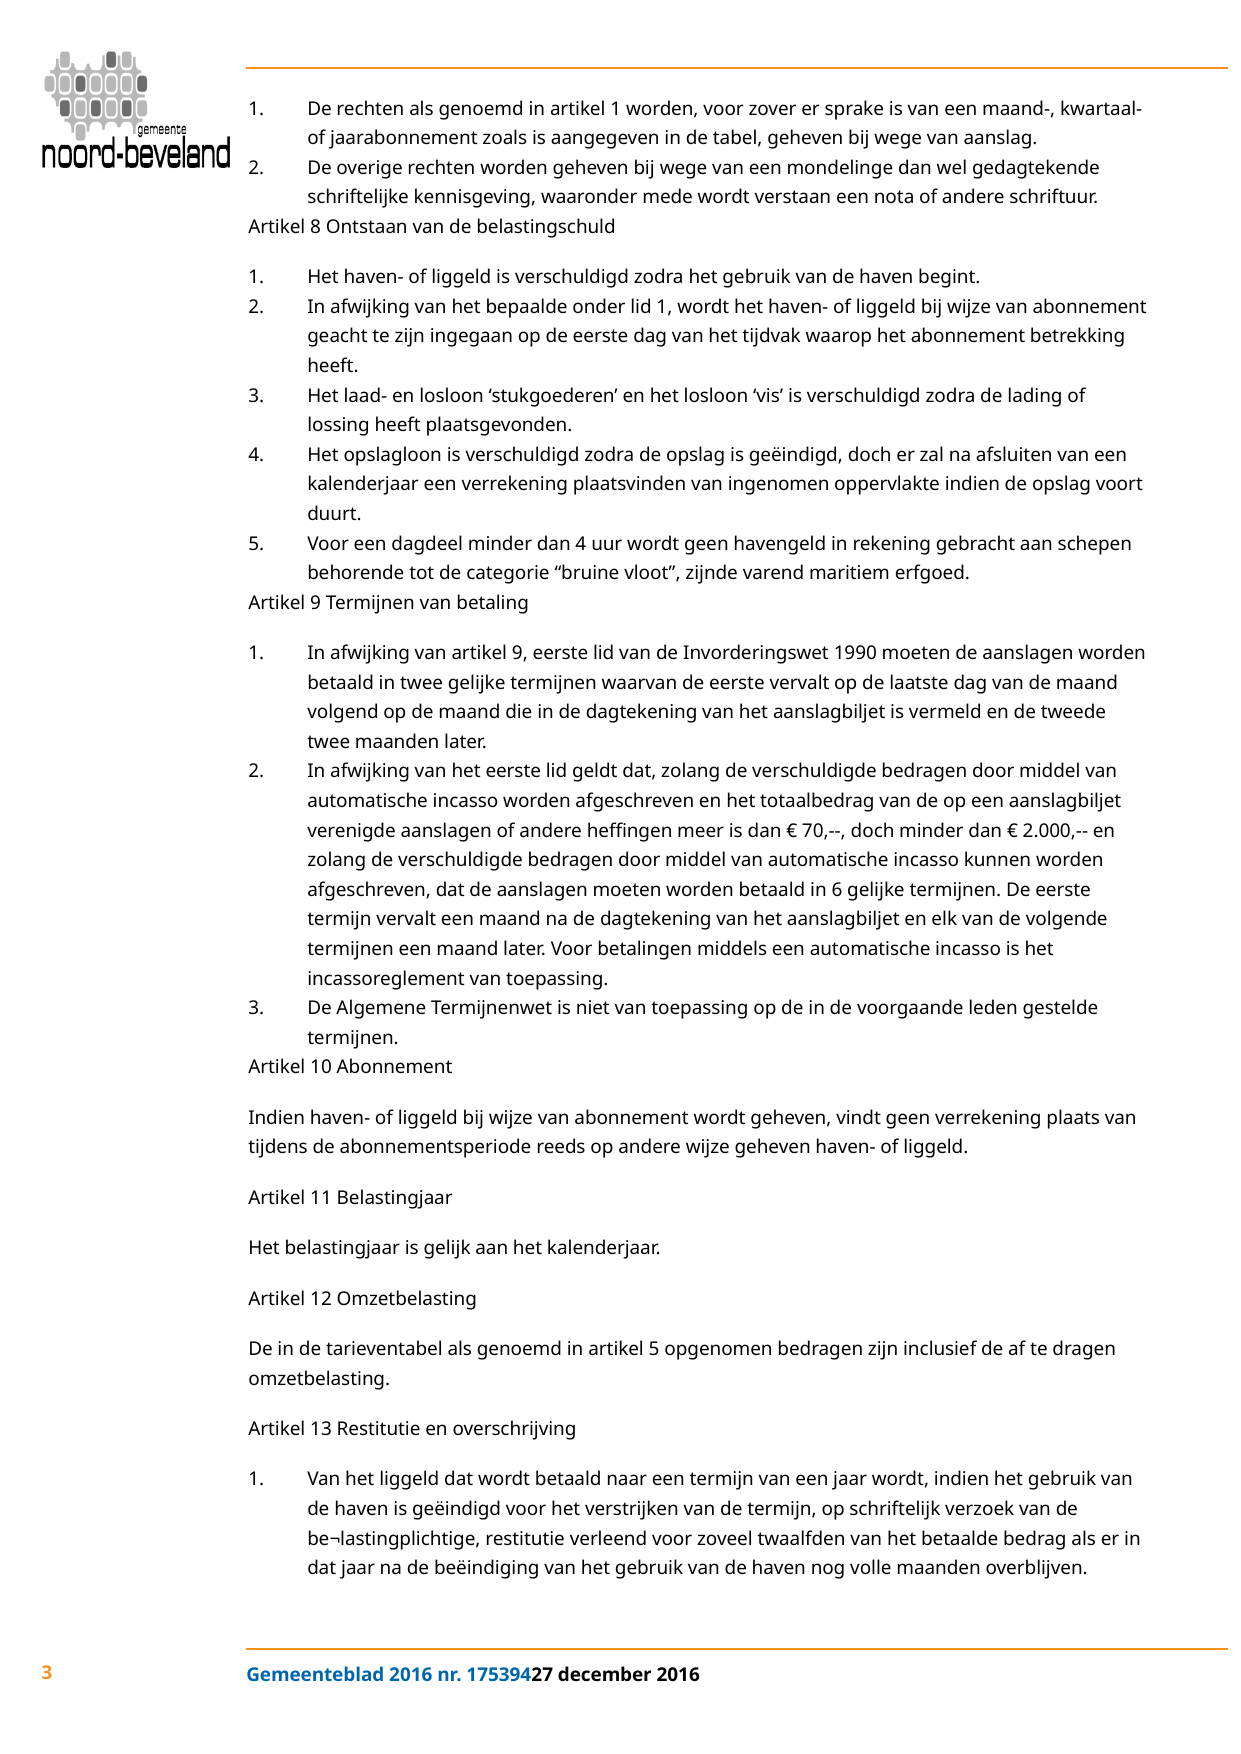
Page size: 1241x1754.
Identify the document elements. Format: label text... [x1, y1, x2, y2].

list De overige rechten worden geheven bij wege van een mondelinge dan wel gedagtekende schriftelijke kennisgeving, waaronder mede wordt verstaan een nota of andere schriftuur. [248, 154, 1152, 209]
text De in de tarieventabel als genoemd in artikel 5 opgenomen bedragen zijn inclusief de af te dragen omzetbelasting. [248, 1335, 1152, 1391]
list De Algemene Termijnenwet is niet van toepassing op de in de voorgaande leden gestelde termijnen. [248, 994, 1152, 1050]
text Artikel 11 Belastingjaar [248, 1184, 1152, 1210]
text Artikel 9 Termijnen van betaling [248, 589, 1152, 615]
list Het laad- en losloon ‘stukgoederen’ en het losloon ‘vis’ is verschuldigd zodra de lading of lossing heeft plaatsgevonden. [248, 382, 1152, 437]
list Voor een dagdeel minder dan 4 uur wordt geen havengeld in rekening gebracht aan schepen behorende tot de categorie “bruine vloot”, zijnde varend maritiem erfgoed. [248, 530, 1152, 585]
picture [41, 47, 231, 172]
text Het belastingjaar is gelijk aan het kalenderjaar. [248, 1234, 1152, 1260]
list In afwijking van het eerste lid geldt dat, zolang de verschuldigde bedragen door middel van automatische incasso worden afgeschreven en het totaalbedrag van de op een aanslagbiljet verenigde aanslagen of andere heffingen meer is dan € 70,--, doch minder dan € 2.000,-- en zolang de verschuldigde bedragen door middel van automatische incasso kunnen worden afgeschreven, dat de aanslagen moeten worden betaald in 6 gelijke termijnen. De eerste termijn vervalt een maand na de dagtekening van het aanslagbiljet en elk van de volgende termijnen een maand later. Voor betalingen middels een automatische incasso is het incassoreglement van toepassing. [248, 758, 1152, 991]
list Van het liggeld dat wordt betaald naar een termijn van een jaar wordt, indien het gebruik van de haven is geëindigd voor het verstrijken van de termijn, op schriftelijk verzoek van de be¬lastingplichtige, restitutie verleend voor zoveel twaalfden van het betaalde bedrag als er in dat jaar na de beëindiging van het gebruik van de haven nog volle maanden overblijven. [248, 1466, 1152, 1580]
text Artikel 13 Restitutie en overschrijving [248, 1415, 1152, 1441]
list Het opslagloon is verschuldigd zodra de opslag is geëindigd, doch er zal na afsluiten van een kalenderjaar een verrekening plaatsvinden van ingenomen oppervlakte indien de opslag voort duurt. [248, 441, 1152, 526]
text Artikel 12 Omzetbelasting [248, 1285, 1152, 1311]
text Artikel 8 Ontstaan van de belastingschuld [248, 213, 1152, 239]
list De rechten als genoemd in artikel 1 worden, voor zover er sprake is van een maand-, kwartaal- of jaarabonnement zoals is aangegeven in de tabel, geheven bij wege van aanslag. [248, 95, 1152, 150]
text Indien haven- of liggeld bij wijze van abonnement wordt geheven, vindt geen verrekening plaats van tijdens de abonnementsperiode reeds op andere wijze geheven haven- of liggeld. [248, 1104, 1152, 1159]
list In afwijking van artikel 9, eerste lid van de Invorderingswet 1990 moeten de aanslagen worden betaald in twee gelijke termijnen waarvan de eerste vervalt op de laatste dag van de maand volgend op de maand die in de dagtekening van het aanslagbiljet is vermeld en de tweede twee maanden later. [248, 639, 1152, 754]
text Artikel 10 Abonnement [248, 1053, 1152, 1079]
list Het haven- of liggeld is verschuldigd zodra het gebruik van de haven begint. [248, 263, 1152, 289]
list In afwijking van het bepaalde onder lid 1, wordt het haven- of liggeld bij wijze van abonnement geacht te zijn ingegaan op de eerste dag van het tijdvak waarop het abonnement betrekking heeft. [248, 293, 1152, 378]
